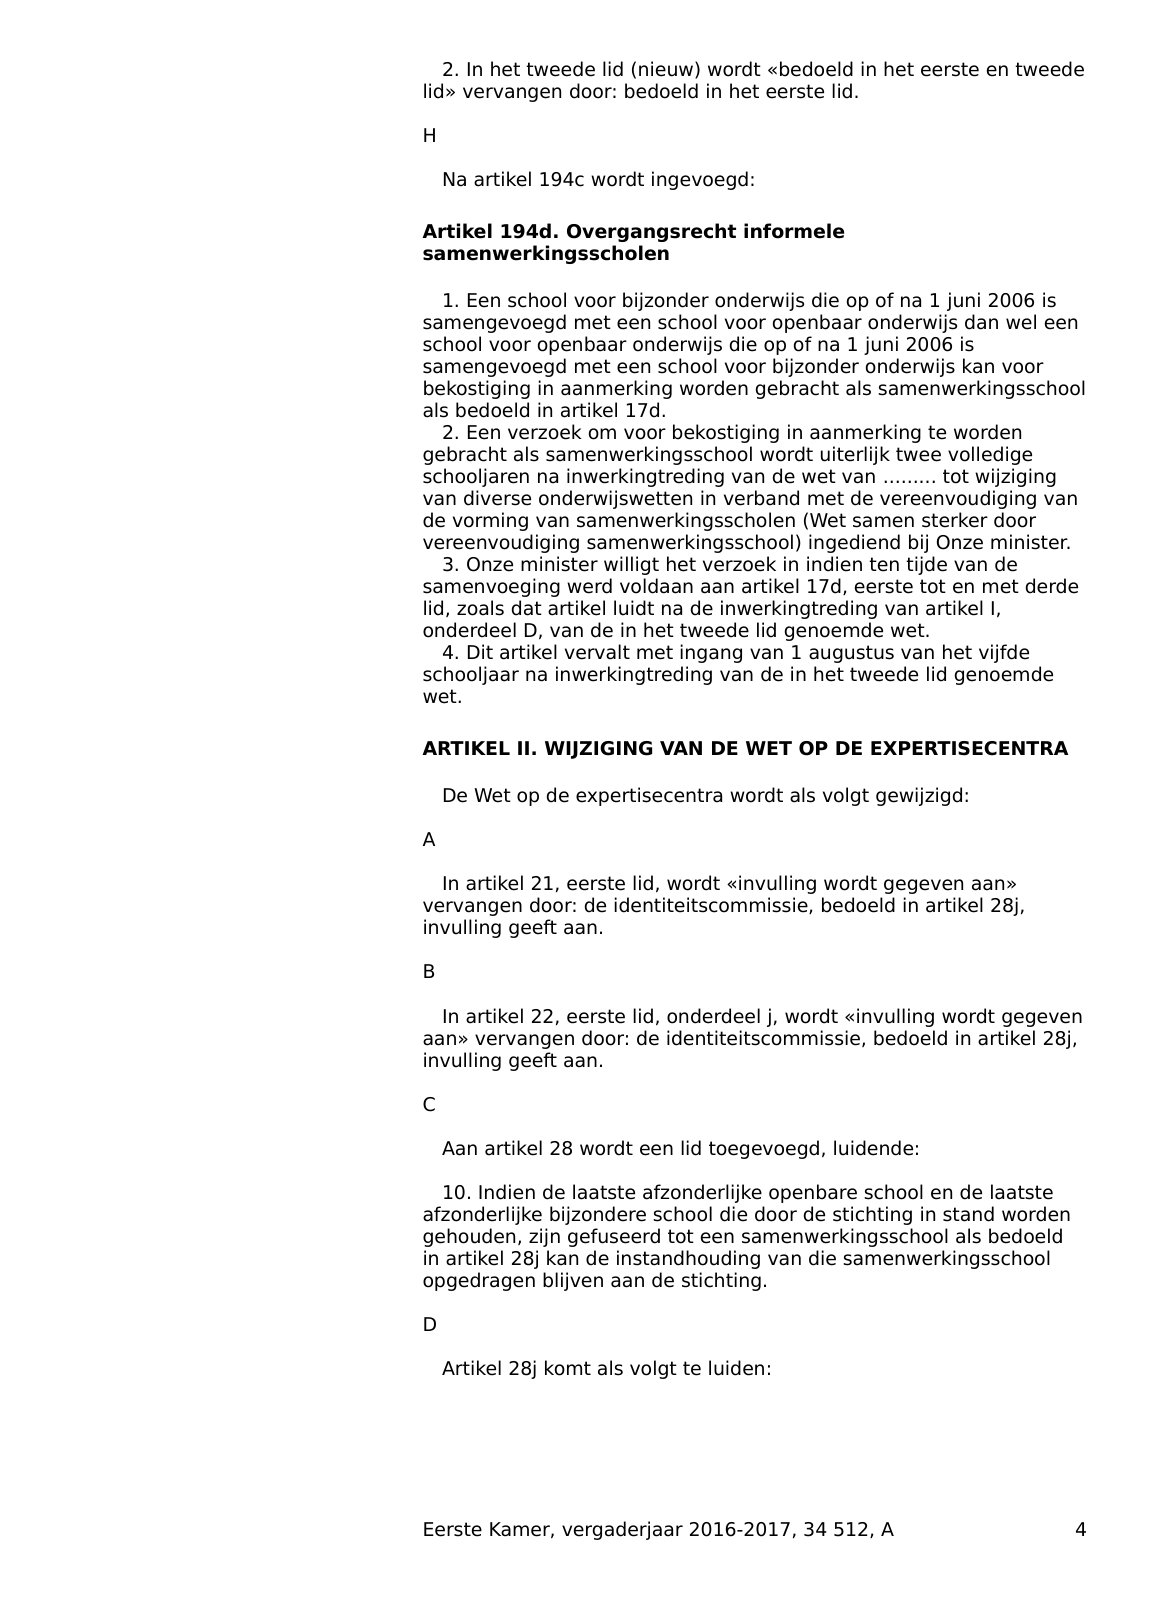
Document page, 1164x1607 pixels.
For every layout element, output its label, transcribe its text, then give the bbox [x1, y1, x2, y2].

text De Wet op de expertisecentra wordt als volgt gewijzigd: [422, 785, 1087, 807]
text 3. Onze minister willigt het verzoek in indien ten tijde van de samenvoeging werd voldaan aan artikel 17d, eerste tot en met derde lid, zoals dat artikel luidt na de inwerkingtreding van artikel I, onderdeel D, van de in het tweede lid genoemde wet. [422, 554, 1087, 642]
subtitle ARTIKEL II. WIJZIGING VAN DE WET OP DE EXPERTISECENTRA [422, 738, 1087, 760]
text In artikel 21, eerste lid, wordt «invulling wordt gegeven aan» vervangen door: de identiteitscommissie, bedoeld in artikel 28j, invulling geeft aan. [422, 873, 1087, 939]
text Aan artikel 28 wordt een lid toegevoegd, luidende: [422, 1138, 1087, 1160]
text 2. In het tweede lid (nieuw) wordt «bedoeld in het eerste en tweede lid» vervangen door: bedoeld in het eerste lid. [422, 59, 1087, 103]
text 2. Een verzoek om voor bekostiging in aanmerking te worden gebracht als samenwerkingsschool wordt uiterlijk twee volledige schooljaren na inwerkingtreding van de wet van ......... tot wijziging van diverse onderwijswetten in verband met de vereenvoudiging van de vorming van samenwerkingsscholen (Wet samen sterker door vereenvoudiging samenwerkingsschool) ingediend bij Onze minister. [422, 422, 1087, 554]
text C [422, 1094, 1087, 1116]
text H [422, 125, 1087, 147]
text D [422, 1314, 1087, 1336]
subtitle Artikel 194d. Overgangsrecht informele samenwerkingsscholen [422, 221, 1087, 265]
text Artikel 28j komt als volgt te luiden: [422, 1358, 1087, 1380]
text 10. Indien de laatste afzonderlijke openbare school en de laatste afzonderlijke bijzondere school die door de stichting in stand worden gehouden, zijn gefuseerd tot een samenwerkingsschool als bedoeld in artikel 28j kan de instandhouding van die samenwerkingsschool opgedragen blijven aan de stichting. [422, 1182, 1087, 1292]
text A [422, 829, 1087, 851]
text 1. Een school voor bijzonder onderwijs die op of na 1 juni 2006 is samengevoegd met een school voor openbaar onderwijs dan wel een school voor openbaar onderwijs die op of na 1 juni 2006 is samengevoegd met een school voor bijzonder onderwijs kan voor bekostiging in aanmerking worden gebracht als samenwerkingsschool als bedoeld in artikel 17d. [422, 290, 1087, 422]
text 4. Dit artikel vervalt met ingang van 1 augustus van het vijfde schooljaar na inwerkingtreding van de in het tweede lid genoemde wet. [422, 642, 1087, 708]
text B [422, 961, 1087, 983]
text Na artikel 194c wordt ingevoegd: [422, 169, 1087, 191]
text In artikel 22, eerste lid, onderdeel j, wordt «invulling wordt gegeven aan» vervangen door: de identiteitscommissie, bedoeld in artikel 28j, invulling geeft aan. [422, 1006, 1087, 1071]
